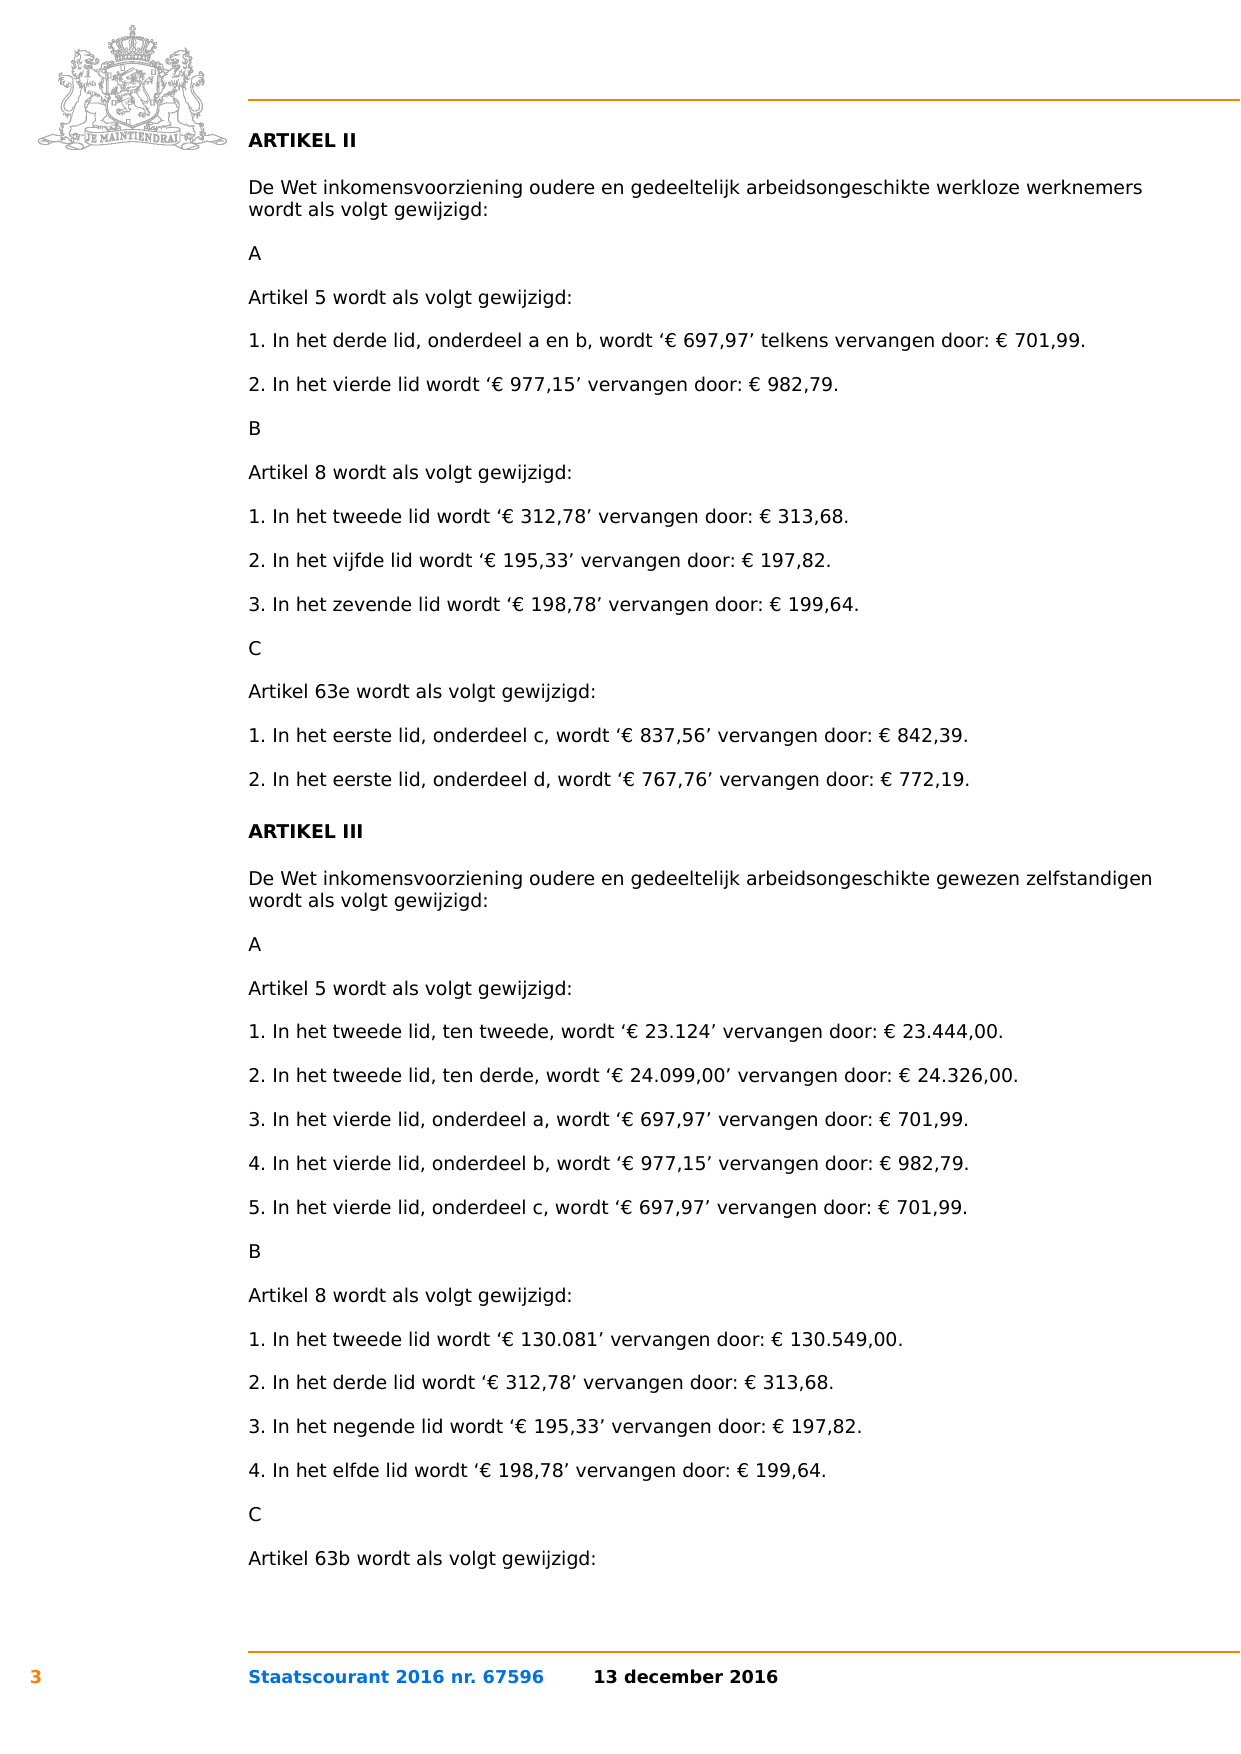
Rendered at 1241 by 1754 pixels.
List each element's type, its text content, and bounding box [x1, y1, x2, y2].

text 3. In het negende lid wordt ‘€ 195,33’ vervangen door: € 197,82. [248, 1416, 1163, 1438]
text 2. In het vijfde lid wordt ‘€ 195,33’ vervangen door: € 197,82. [248, 550, 1163, 572]
text 1. In het eerste lid, onderdeel c, wordt ‘€ 837,56’ vervangen door: € 842,39. [248, 725, 1163, 747]
text 1. In het tweede lid wordt ‘€ 312,78’ vervangen door: € 313,68. [248, 506, 1163, 528]
text De Wet inkomensvoorziening oudere en gedeeltelijk arbeidsongeschikte gewezen zelfstandigen wordt als volgt gewijzigd: [248, 868, 1163, 912]
text Artikel 63b wordt als volgt gewijzigd: [248, 1548, 1163, 1570]
text 1. In het derde lid, onderdeel a en b, wordt ‘€ 697,97’ telkens vervangen door: € 701,99. [248, 330, 1163, 352]
text B [248, 418, 1163, 440]
text 2. In het vierde lid wordt ‘€ 977,15’ vervangen door: € 982,79. [248, 374, 1163, 396]
text 1. In het tweede lid wordt ‘€ 130.081’ vervangen door: € 130.549,00. [248, 1328, 1163, 1350]
text B [248, 1241, 1163, 1263]
text 4. In het elfde lid wordt ‘€ 198,78’ vervangen door: € 199,64. [248, 1460, 1163, 1482]
text 2. In het eerste lid, onderdeel d, wordt ‘€ 767,76’ vervangen door: € 772,19. [248, 769, 1163, 791]
text C [248, 1504, 1163, 1526]
subtitle ARTIKEL II [248, 130, 1163, 152]
text 3. In het zevende lid wordt ‘€ 198,78’ vervangen door: € 199,64. [248, 593, 1163, 616]
text Artikel 8 wordt als volgt gewijzigd: [248, 462, 1163, 484]
text 1. In het tweede lid, ten tweede, wordt ‘€ 23.124’ vervangen door: € 23.444,00. [248, 1021, 1163, 1043]
subtitle ARTIKEL III [248, 821, 1163, 843]
text 2. In het tweede lid, ten derde, wordt ‘€ 24.099,00’ vervangen door: € 24.326,00. [248, 1065, 1163, 1087]
text 5. In het vierde lid, onderdeel c, wordt ‘€ 697,97’ vervangen door: € 701,99. [248, 1197, 1163, 1219]
text C [248, 637, 1163, 659]
text 4. In het vierde lid, onderdeel b, wordt ‘€ 977,15’ vervangen door: € 982,79. [248, 1153, 1163, 1175]
text Artikel 5 wordt als volgt gewijzigd: [248, 978, 1163, 999]
text A [248, 243, 1163, 265]
text Artikel 5 wordt als volgt gewijzigd: [248, 287, 1163, 308]
text Artikel 8 wordt als volgt gewijzigd: [248, 1284, 1163, 1307]
picture [38, 25, 227, 150]
text A [248, 934, 1163, 956]
text 3. In het vierde lid, onderdeel a, wordt ‘€ 697,97’ vervangen door: € 701,99. [248, 1109, 1163, 1131]
text 2. In het derde lid wordt ‘€ 312,78’ vervangen door: € 313,68. [248, 1372, 1163, 1394]
text Artikel 63e wordt als volgt gewijzigd: [248, 681, 1163, 703]
text De Wet inkomensvoorziening oudere en gedeeltelijk arbeidsongeschikte werkloze werknemers wordt als volgt gewijzigd: [248, 177, 1163, 221]
